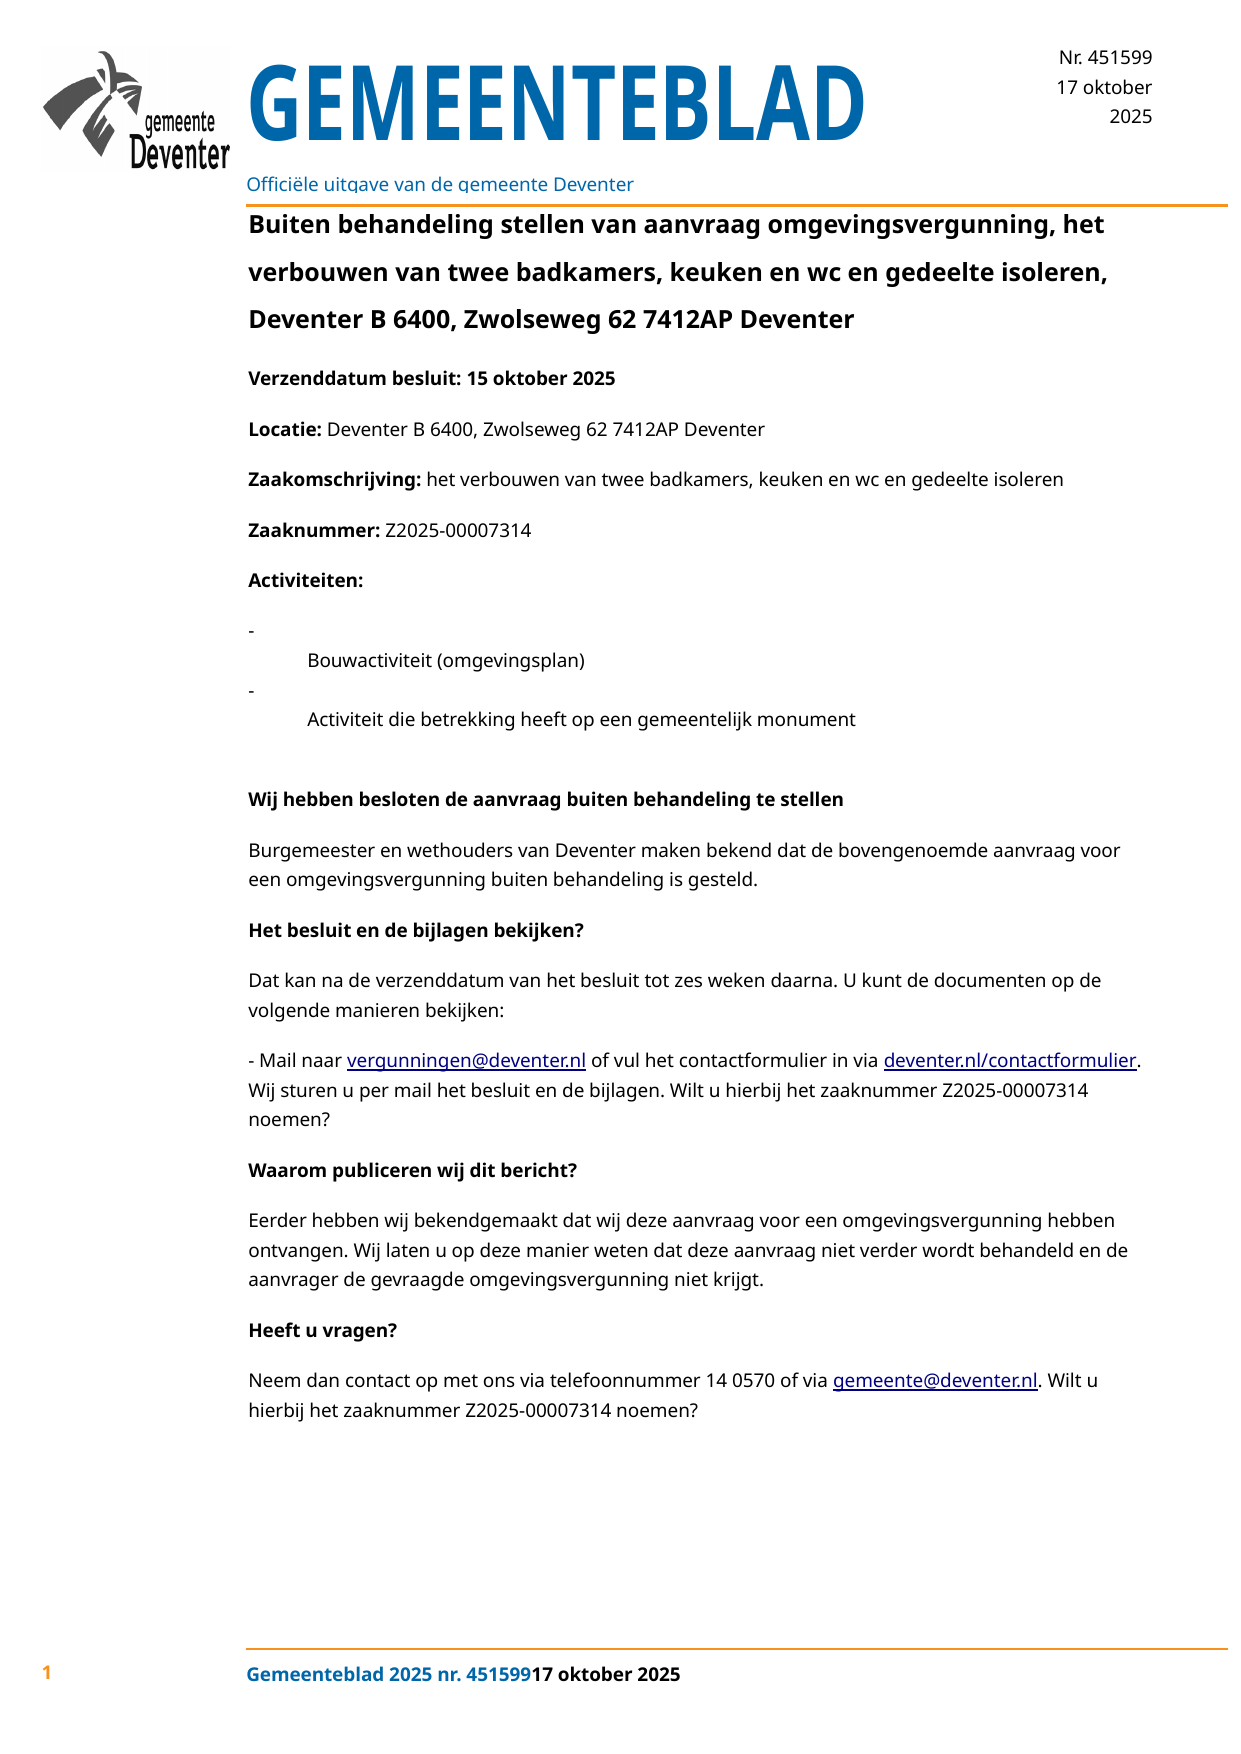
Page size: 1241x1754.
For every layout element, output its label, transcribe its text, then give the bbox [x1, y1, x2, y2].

text - Mail naar vergunningen@deventer.nl of vul het contactformulier in via deventer.nl/contactformulier. Wij sturen u per mail het besluit en de bijlagen. Wilt u hierbij het zaaknummer Z2025-00007314 noemen? [248, 1047, 1152, 1132]
text Burgemeester en wethouders van Deventer maken bekend dat de bovengenoemde aanvraag voor een omgevingsvergunning buiten behandeling is gesteld. [248, 837, 1152, 892]
text Zaaknummer: Z2025-00007314 [248, 517, 1152, 542]
text Dat kan na de verzenddatum van het besluit tot zes weken daarna. U kunt de documenten op de volgende manieren bekijken: [248, 967, 1152, 1022]
text Eerder hebben wij bekendgemaakt dat wij deze aanvraag voor een omgevingsvergunning hebben ontvangen. Wij laten u op deze manier weten dat deze aanvraag niet verder wordt behandeld en de aanvrager de gevraagde omgevingsvergunning niet krijgt. [248, 1207, 1152, 1292]
text Waarom publiceren wij dit bericht? [248, 1157, 1152, 1182]
text Locatie: Deventer B 6400, Zwolseweg 62 7412AP Deventer [248, 416, 1152, 442]
text Wij hebben besloten de aanvraag buiten behandeling te stellen [248, 786, 1152, 812]
text Activiteiten: [248, 567, 1152, 593]
text Zaakomschrijving: het verbouwen van twee badkamers, keuken en wc en gedeelte isoleren [248, 466, 1152, 492]
text Neem dan contact op met ons via telefoonnummer 14 0570 of via gemeente@deventer.nl. Wilt u hierbij het zaaknummer Z2025-00007314 noemen? [248, 1367, 1152, 1422]
list Activiteit die betrekking heeft op een gemeentelijk monument [248, 706, 1152, 732]
list Bouwactiviteit (omgevingsplan) [248, 647, 1152, 673]
text Heeft u vragen? [248, 1317, 1152, 1342]
text Verzenddatum besluit: 15 oktober 2025 [248, 366, 1152, 391]
text Buiten behandeling stellen van aanvraag omgevingsvergunning, het verbouwen van twee badkamers, keuken en wc en gedeelte isoleren, Deventer B 6400, Zwolseweg 62 7412AP Deventer [248, 207, 1152, 336]
picture [41, 47, 231, 172]
text Het besluit en de bijlagen bekijken? [248, 917, 1152, 942]
